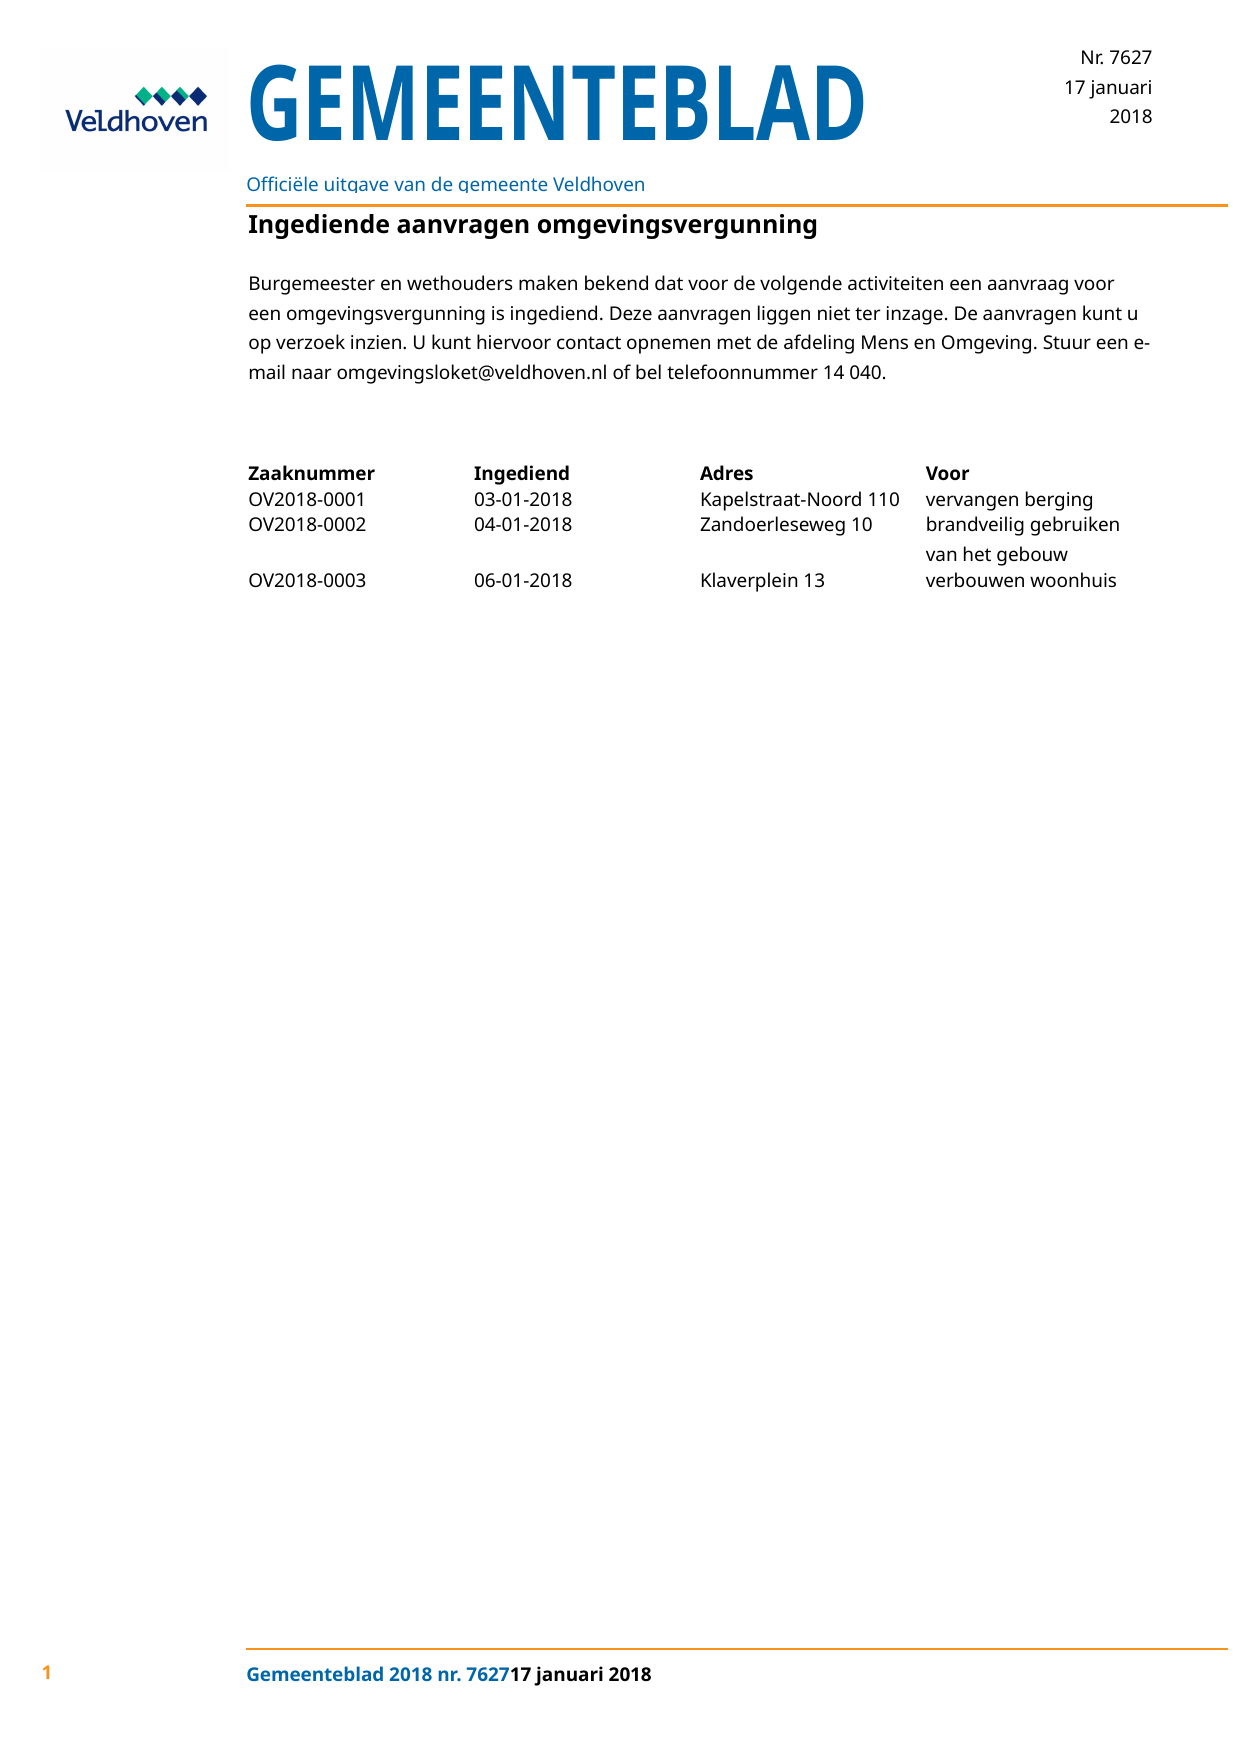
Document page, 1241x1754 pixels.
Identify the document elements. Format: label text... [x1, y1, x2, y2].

text Burgemeester en wethouders maken bekend dat voor de volgende activiteiten een aanvraag voor een omgevingsvergunning is ingediend. Deze aanvragen liggen niet ter inzage. De aanvragen kunt u op verzoek inzien. U kunt hiervoor contact opnemen met de afdeling Mens en Omgeving. Stuur een e-mail naar omgevingsloket@veldhoven.nl of bel telefoonnummer 14 040. [248, 270, 1152, 385]
table_cell OV2018-0001 [248, 486, 474, 511]
table_cell OV2018-0003 [248, 567, 474, 592]
table_cell OV2018-0002 [248, 511, 474, 567]
table_header Adres [700, 460, 926, 486]
picture [41, 47, 231, 172]
table_cell 06-01-2018 [474, 567, 700, 592]
table_cell Kapelstraat-Noord 110 [700, 486, 926, 511]
table_cell brandveilig gebruiken van het gebouw [926, 511, 1152, 567]
table_header Voor [926, 460, 1152, 486]
table_cell 04-01-2018 [474, 511, 700, 567]
table_header Zaaknummer [248, 460, 474, 486]
table_header Ingediend [474, 460, 700, 486]
table_cell Zandoerleseweg 10 [700, 511, 926, 567]
table_cell Klaverplein 13 [700, 567, 926, 592]
table_cell vervangen berging [926, 486, 1152, 511]
text Ingediende aanvragen omgevingsvergunning [248, 207, 1152, 241]
table_cell 03-01-2018 [474, 486, 700, 511]
table_cell verbouwen woonhuis [926, 567, 1152, 592]
